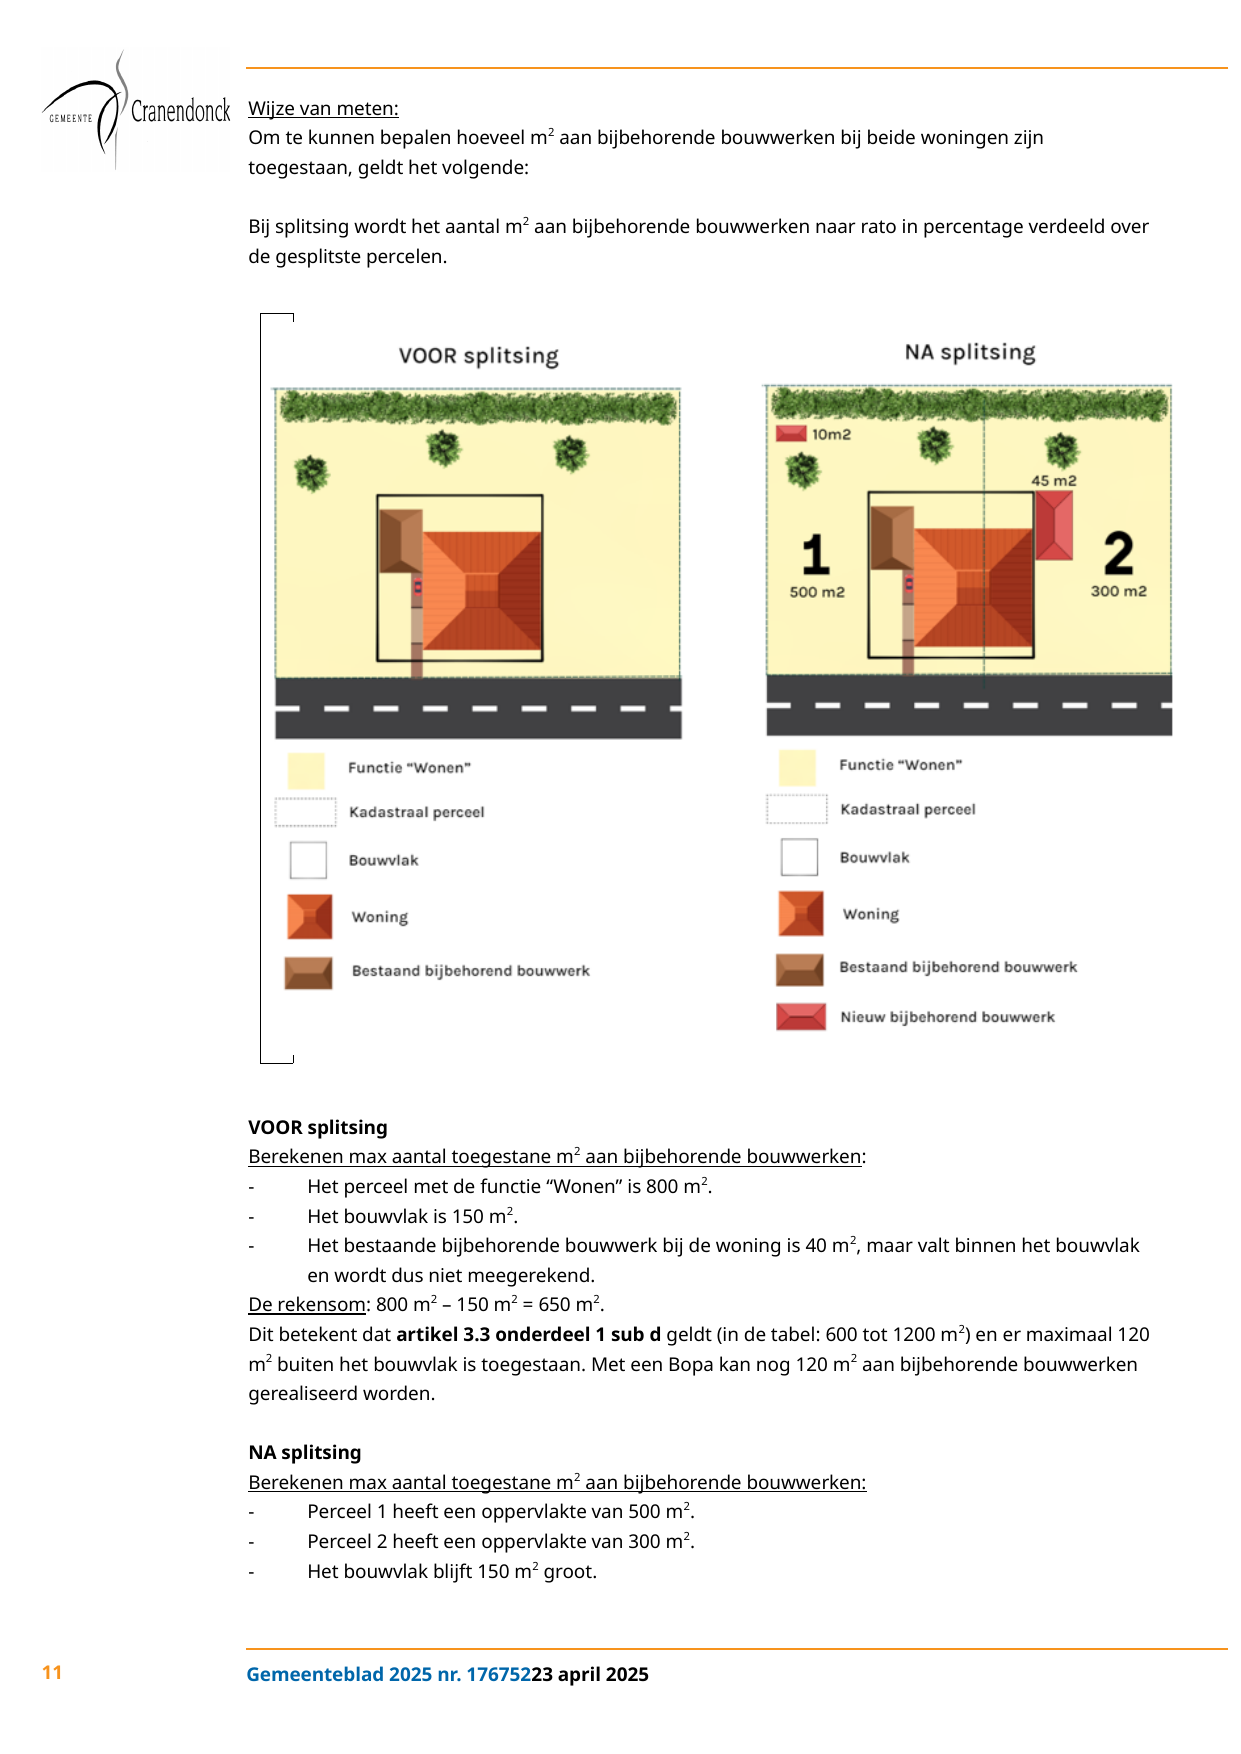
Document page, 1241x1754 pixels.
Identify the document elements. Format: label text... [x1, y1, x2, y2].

text Om te kunnen bepalen hoeveel m2 aan bijbehorende bouwwerken bij beide woningen zijn toegestaan, geldt het volgende: [248, 124, 1152, 180]
text De rekensom: 800 m2 – 150 m2 = 650 m2. [248, 1292, 1152, 1317]
list Perceel 2 heeft een oppervlakte van 300 m2. [248, 1528, 1152, 1554]
table_header Bij splitsing wordt het aantal m2 aan bijbehorende bouwwerken naar rato in percentage verdeeld over de gesplitste percelen. [248, 213, 1152, 268]
list Het perceel met de functie “Wonen” is 800 m2. [248, 1173, 1152, 1199]
text Berekenen max aantal toegestane m2 aan bijbehorende bouwwerken: [248, 1144, 1152, 1169]
text NA splitsing [248, 1439, 1152, 1465]
text Berekenen max aantal toegestane m2 aan bijbehorende bouwwerken: [248, 1469, 1152, 1495]
text Dit betekent dat artikel 3.3 onderdeel 1 sub d geldt (in de tabel: 600 tot 1200 m2) en er maximaal 120 m2 buiten het bouwvlak is toegestaan. Met een Bopa kan nog 120 m2 aan bijbehorende bouwwerken gerealiseerd worden. [248, 1321, 1152, 1406]
list Het bouwvlak blijft 150 m2 groot. [248, 1558, 1152, 1583]
picture [41, 47, 231, 172]
text VOOR splitsing [248, 1114, 1152, 1140]
list Het bestaande bijbehorende bouwwerk bij de woning is 40 m2, maar valt binnen het bouwvlak en wordt dus niet meegerekend. [248, 1232, 1152, 1288]
list Perceel 1 heeft een oppervlakte van 500 m2. [248, 1499, 1152, 1524]
list Het bouwvlak is 150 m2. [248, 1203, 1152, 1228]
picture [268, 322, 1173, 1055]
text Wijze van meten: [248, 95, 1152, 121]
